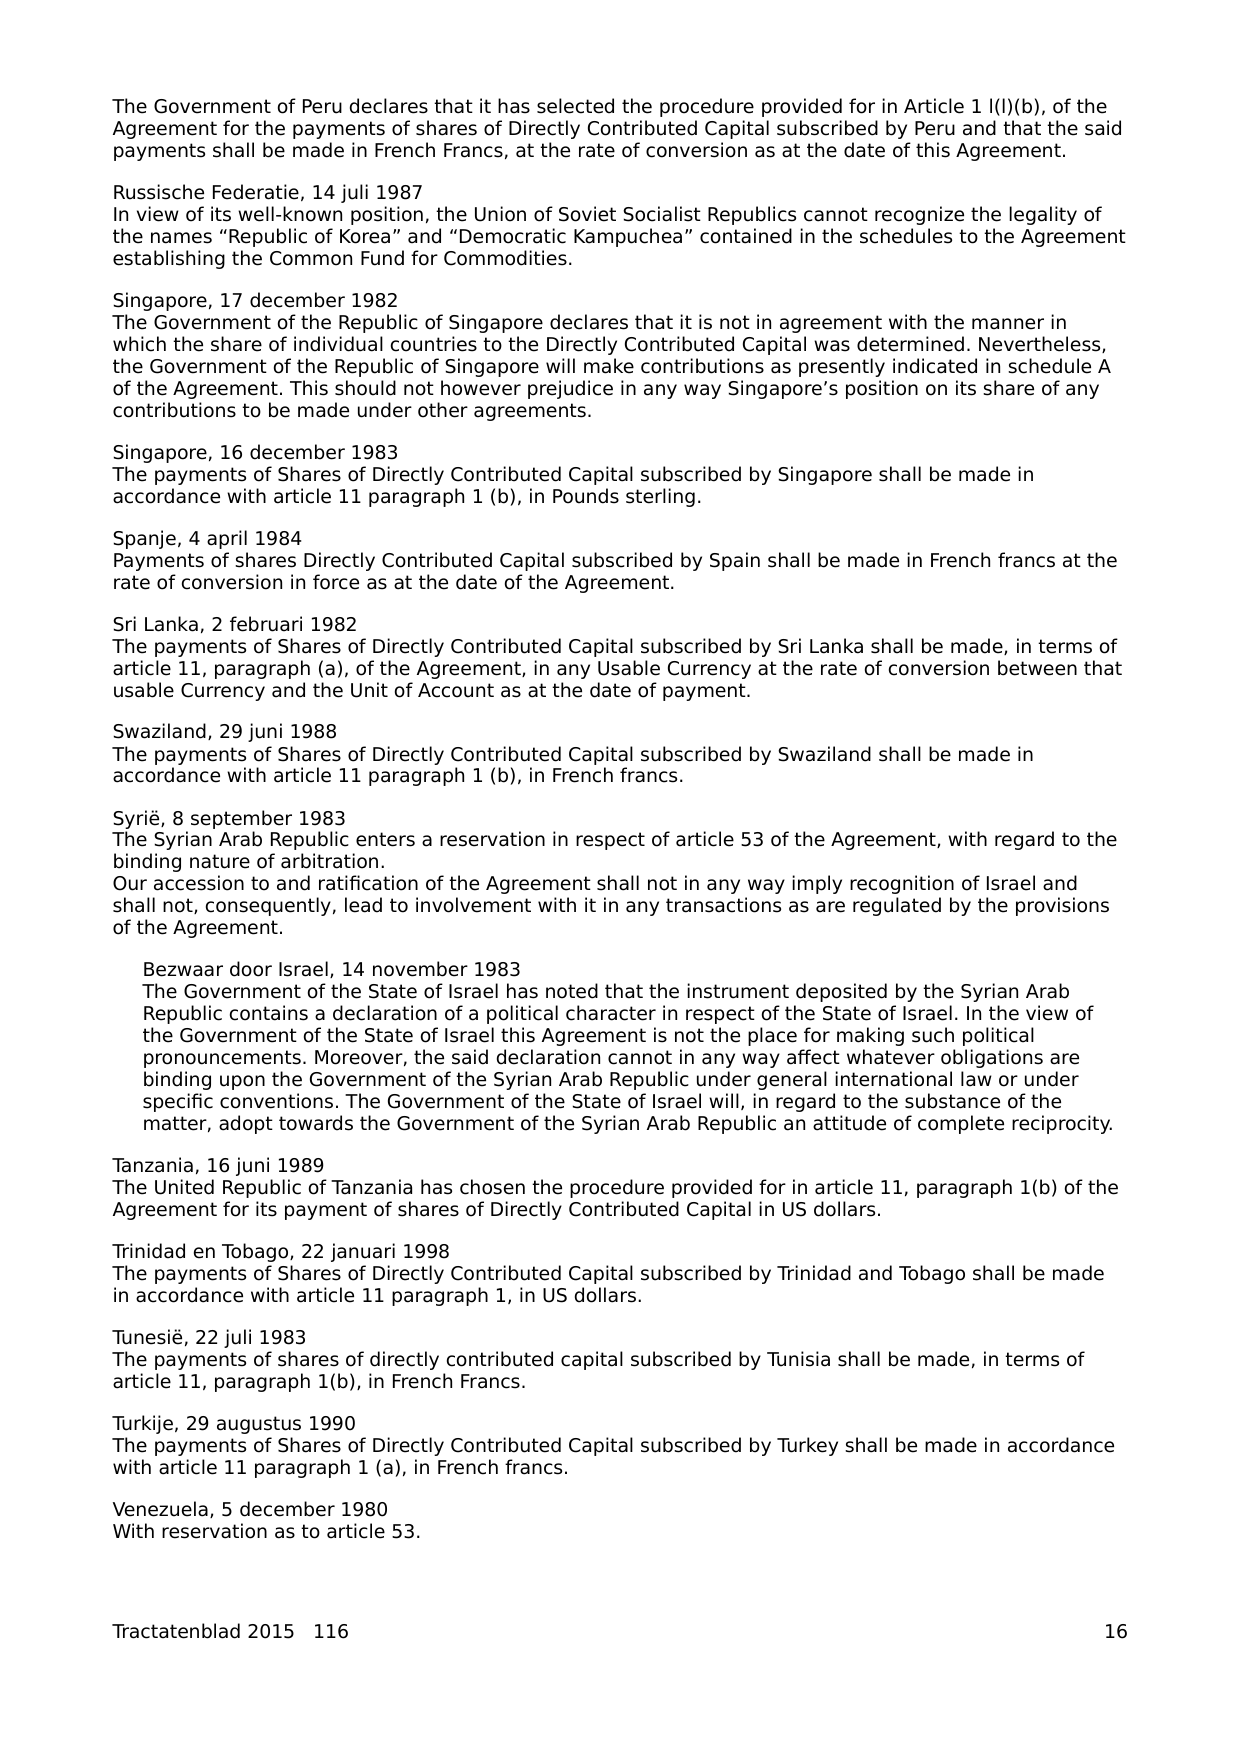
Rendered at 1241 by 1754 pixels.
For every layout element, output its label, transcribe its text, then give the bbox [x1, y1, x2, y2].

text In view of its well-known position, the Union of Soviet Socialist Republics cannot recognize the legality of the names “Republic of Korea” and “Democratic Kampuchea” contained in the schedules to the Agreement establishing the Common Fund for Commodities. [112, 204, 1128, 270]
text Payments of shares Directly Contributed Capital subscribed by Spain shall be made in French francs at the rate of conversion in force as at the date of the Agreement. [112, 549, 1128, 593]
text Turkije, 29 augustus 1990 [112, 1413, 1128, 1435]
text Bezwaar door Israel, 14 november 1983 [142, 959, 1128, 981]
text Trinidad en Tobago, 22 januari 1998 [112, 1241, 1128, 1263]
text The payments of Shares of Directly Contributed Capital subscribed by Swaziland shall be made in accordance with article 11 paragraph 1 (b), in French francs. [112, 743, 1128, 787]
text Our accession to and ratification of the Agreement shall not in any way imply recognition of Israel and shall not, consequently, lead to involvement with it in any transactions as are regulated by the provisions of the Agreement. [112, 873, 1128, 939]
text The United Republic of Tanzania has chosen the procedure provided for in article 11, paragraph 1(b) of the Agreement for its payment of shares of Directly Contributed Capital in US dollars. [112, 1177, 1128, 1221]
text The payments of Shares of Directly Contributed Capital subscribed by Singapore shall be made in accordance with article 11 paragraph 1 (b), in Pounds sterling. [112, 464, 1128, 508]
text The Government of the State of Israel has noted that the instrument deposited by the Syrian Arab Republic contains a declaration of a political character in respect of the State of Israel. In the view of the Government of the State of Israel this Agreement is not the place for making such political pronouncements. Moreover, the said declaration cannot in any way affect whatever obligations are binding upon the Government of the Syrian Arab Republic under general international law or under specific conventions. The Government of the State of Israel will, in regard to the substance of the matter, adopt towards the Government of the Syrian Arab Republic an attitude of complete reciprocity. [142, 981, 1128, 1135]
text Russische Federatie, 14 juli 1987 [112, 182, 1128, 204]
text The payments of Shares of Directly Contributed Capital subscribed by Turkey shall be made in accordance with article 11 paragraph 1 (a), in French francs. [112, 1435, 1128, 1479]
text The Government of the Republic of Singapore declares that it is not in agreement with the manner in which the share of individual countries to the Directly Contributed Capital was determined. Nevertheless, the Government of the Republic of Singapore will make contributions as presently indicated in schedule A of the Agreement. This should not however prejudice in any way Singapore’s position on its share of any contributions to be made under other agreements. [112, 312, 1128, 422]
text The payments of Shares of Directly Contributed Capital subscribed by Sri Lanka shall be made, in terms of article 11, paragraph (a), of the Agreement, in any Usable Currency at the rate of conversion between that usable Currency and the Unit of Account as at the date of payment. [112, 636, 1128, 701]
text Sri Lanka, 2 februari 1982 [112, 613, 1128, 636]
text The Syrian Arab Republic enters a reservation in respect of article 53 of the Agreement, with regard to the binding nature of arbitration. [112, 829, 1128, 873]
text The payments of shares of directly contributed capital subscribed by Tunisia shall be made, in terms of article 11, paragraph 1(b), in French Francs. [112, 1349, 1128, 1393]
text Swaziland, 29 juni 1988 [112, 721, 1128, 743]
text The Government of Peru declares that it has selected the procedure provided for in Article 1 l(l)(b), of the Agreement for the payments of shares of Directly Contributed Capital subscribed by Peru and that the said payments shall be made in French Francs, at the rate of conversion as at the date of this Agreement. [112, 96, 1128, 162]
text Tunesië, 22 juli 1983 [112, 1327, 1128, 1349]
text The payments of Shares of Directly Contributed Capital subscribed by Trinidad and Tobago shall be made in accordance with article 11 paragraph 1, in US dollars. [112, 1263, 1128, 1307]
text Spanje, 4 april 1984 [112, 528, 1128, 549]
text Singapore, 16 december 1983 [112, 442, 1128, 464]
text Venezuela, 5 december 1980 [112, 1499, 1128, 1521]
text Tanzania, 16 juni 1989 [112, 1155, 1128, 1177]
text Singapore, 17 december 1982 [112, 290, 1128, 312]
text With reservation as to article 53. [112, 1521, 1128, 1543]
text Syrië, 8 september 1983 [112, 807, 1128, 829]
